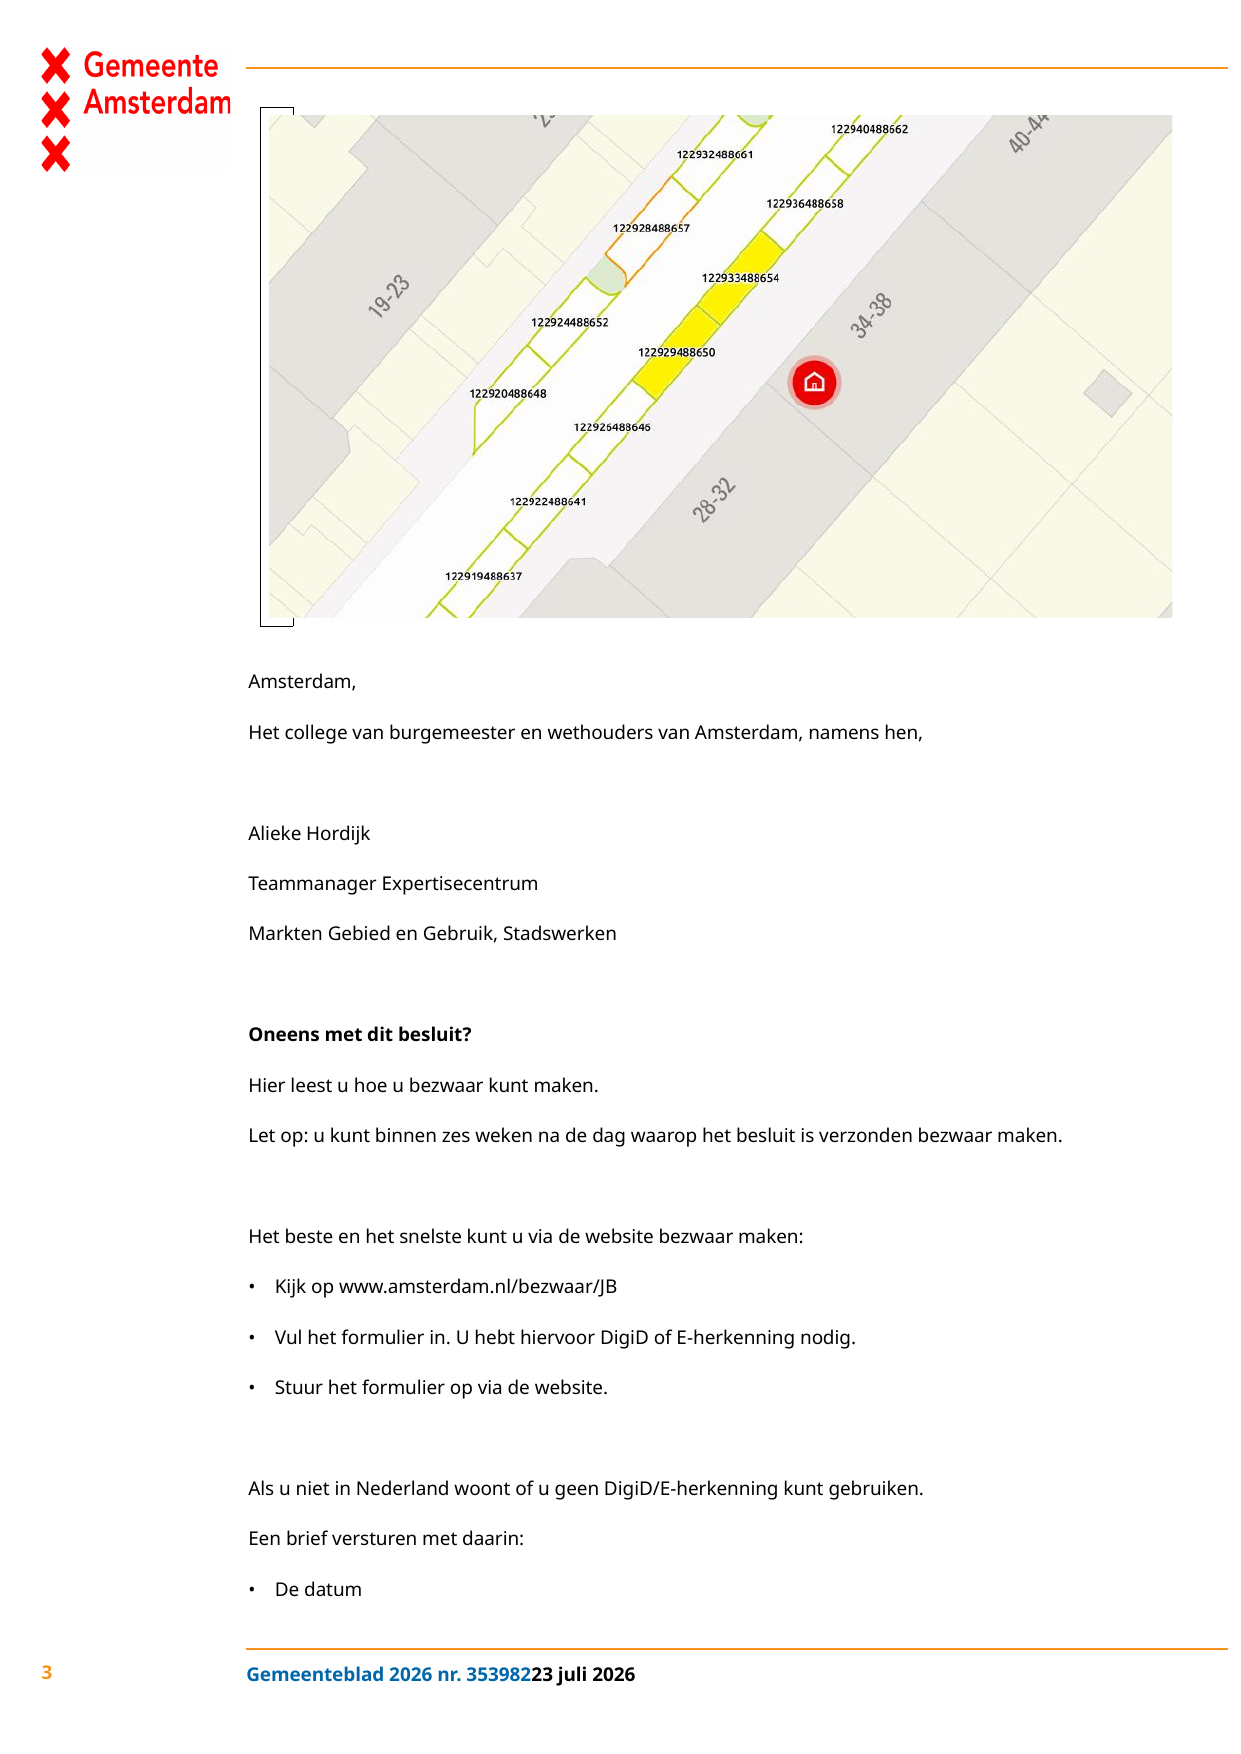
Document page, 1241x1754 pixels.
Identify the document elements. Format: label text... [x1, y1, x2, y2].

text Het college van burgemeester en wethouders van Amsterdam, namens hen, [248, 719, 1152, 745]
text Een brief versturen met daarin: [248, 1526, 1152, 1551]
text • De datum [248, 1576, 1152, 1602]
text Teammanager Expertisecentrum [248, 870, 1152, 896]
text Hier leest u hoe u bezwaar kunt maken. [248, 1072, 1152, 1098]
text Als u niet in Nederland woont of u geen DigiD/E-herkenning kunt gebruiken. [248, 1475, 1152, 1501]
text Markten Gebied en Gebruik, Stadswerken [248, 921, 1152, 946]
picture [268, 115, 1173, 618]
text Alieke Hordijk [248, 820, 1152, 846]
text • Stuur het formulier op via de website. [248, 1374, 1152, 1400]
text • Kijk op www.amsterdam.nl/bezwaar/JB [248, 1273, 1152, 1299]
text Let op: u kunt binnen zes weken na de dag waarop het besluit is verzonden bezwaar maken. [248, 1122, 1152, 1148]
text Het beste en het snelste kunt u via de website bezwaar maken: [248, 1223, 1152, 1249]
picture [41, 47, 231, 172]
text Oneens met dit besluit? [248, 1021, 1152, 1047]
text • Vul het formulier in. U hebt hiervoor DigiD of E-herkenning nodig. [248, 1324, 1152, 1350]
text Amsterdam, [248, 668, 1152, 694]
